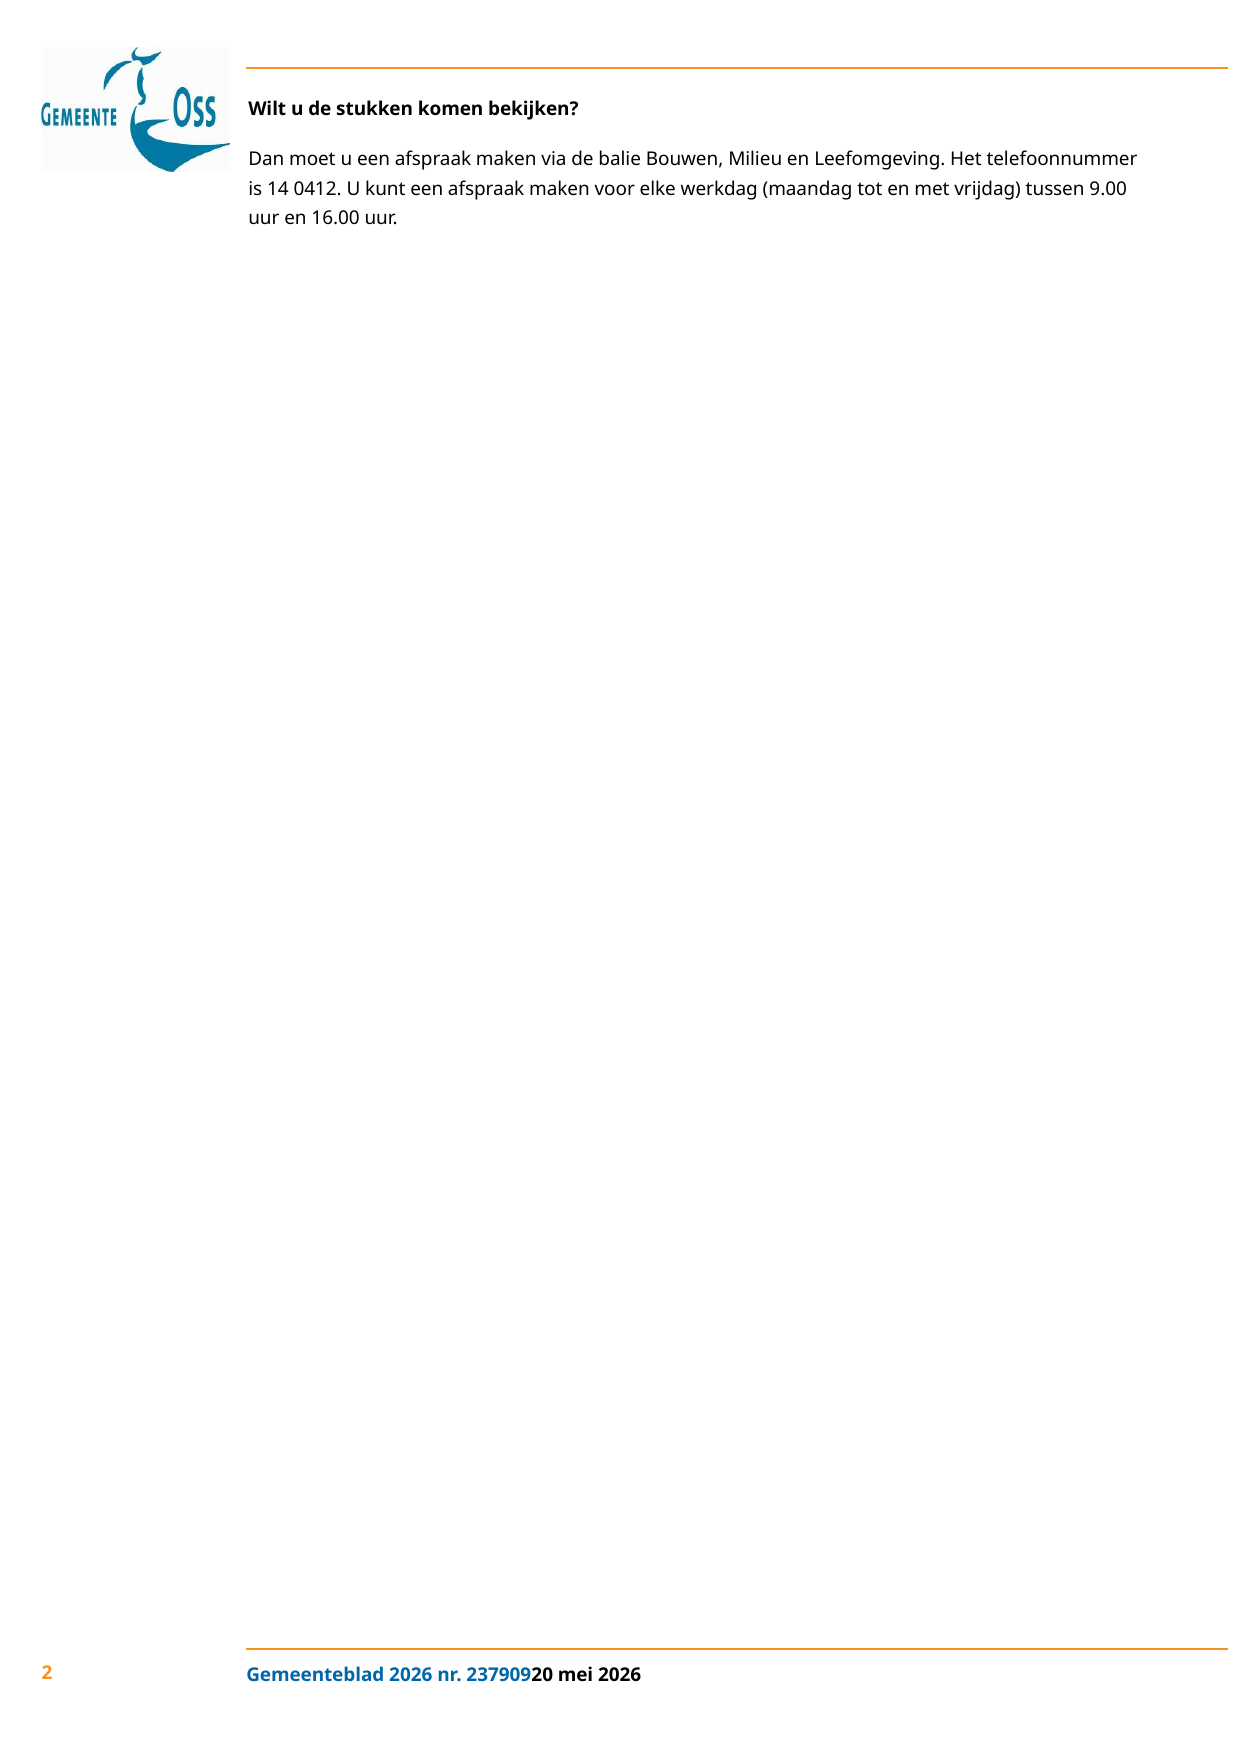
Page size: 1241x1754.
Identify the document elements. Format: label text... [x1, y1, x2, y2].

picture [41, 47, 231, 172]
text Dan moet u een afspraak maken via de balie Bouwen, Milieu en Leefomgeving. Het telefoonnummer is 14 0412. U kunt een afspraak maken voor elke werkdag (maandag tot en met vrijdag) tussen 9.00 uur en 16.00 uur. [248, 145, 1152, 230]
text Wilt u de stukken komen bekijken? [248, 95, 1152, 121]
